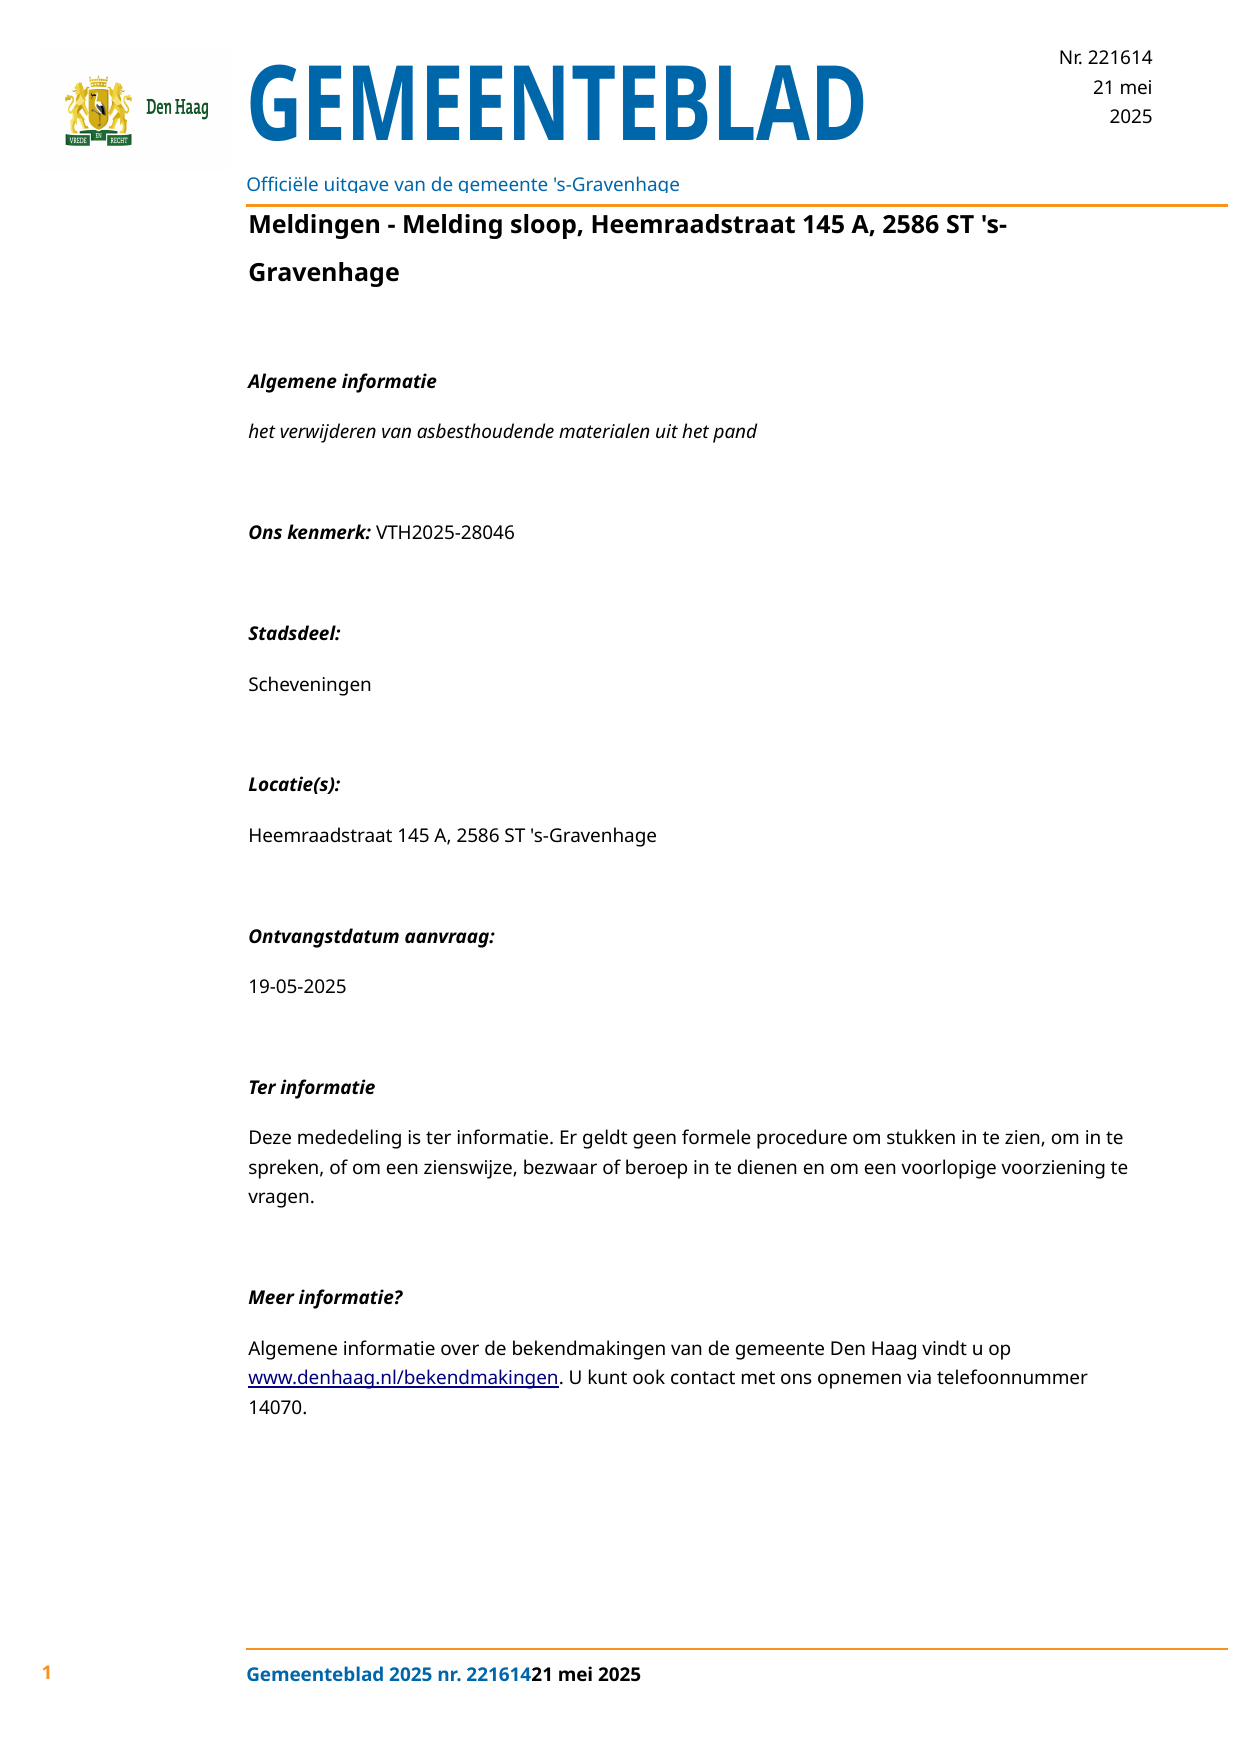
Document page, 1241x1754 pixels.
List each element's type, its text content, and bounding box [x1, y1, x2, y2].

text het verwijderen van asbesthoudende materialen uit het pand [248, 419, 1152, 444]
text Heemraadstraat 145 A, 2586 ST 's-Gravenhage [248, 822, 1152, 848]
text Algemene informatie [248, 368, 1152, 394]
text Ons kenmerk: VTH2025-28046 [248, 519, 1152, 545]
text Meldingen - Melding sloop, Heemraadstraat 145 A, 2586 ST 's-Gravenhage [248, 207, 1152, 288]
text Ontvangstdatum aanvraag: [248, 923, 1152, 949]
text Ter informatie [248, 1074, 1152, 1100]
text Stadsdeel: [248, 620, 1152, 646]
text Meer informatie? [248, 1284, 1152, 1310]
text Locatie(s): [248, 772, 1152, 797]
text Algemene informatie over de bekendmakingen van de gemeente Den Haag vindt u op www.denhaag.nl/bekendmakingen. U kunt ook contact met ons opnemen via telefoonnummer 14070. [248, 1335, 1152, 1420]
text Deze mededeling is ter informatie. Er geldt geen formele procedure om stukken in te zien, om in te spreken, of om een zienswijze, bezwaar of beroep in te dienen en om een voorlopige voorziening te vragen. [248, 1124, 1152, 1209]
picture [41, 47, 231, 172]
text Scheveningen [248, 671, 1152, 697]
text 19-05-2025 [248, 973, 1152, 999]
